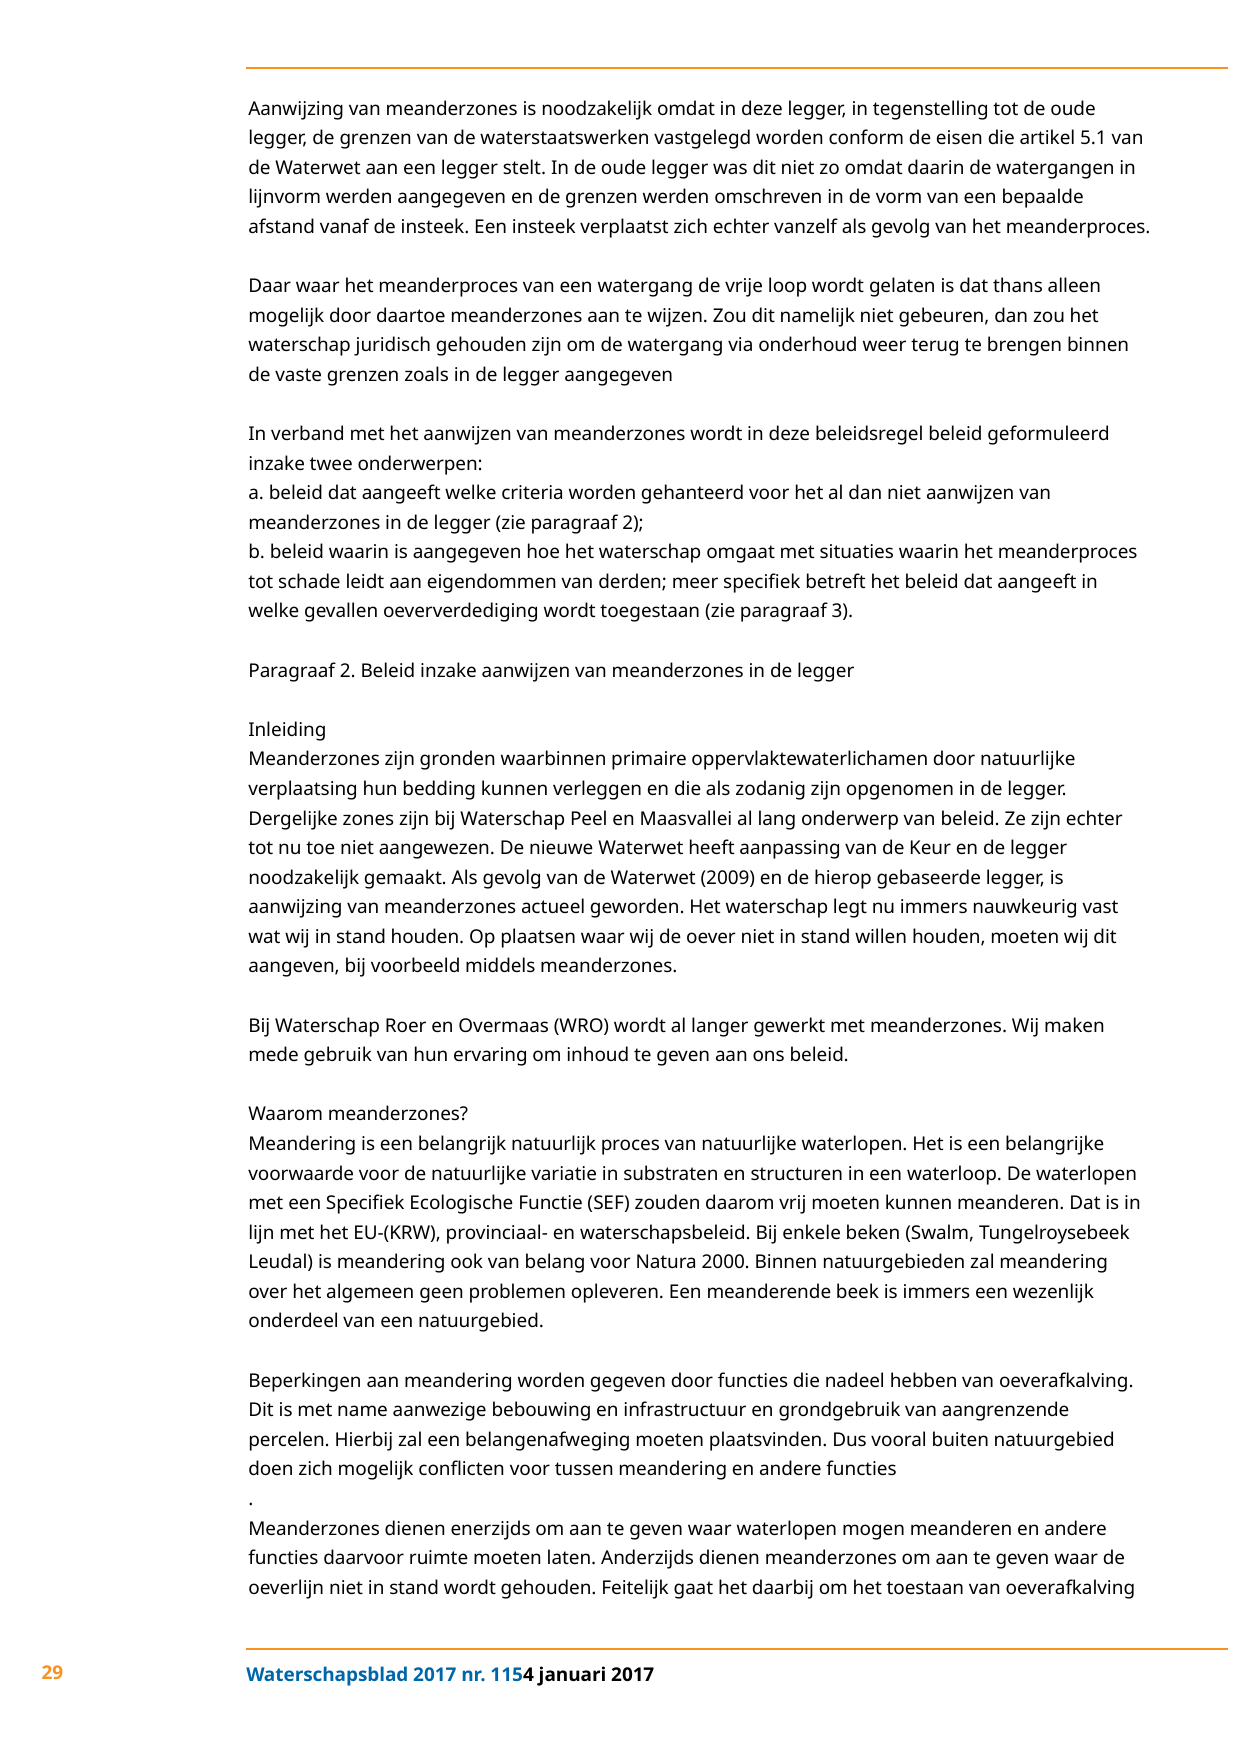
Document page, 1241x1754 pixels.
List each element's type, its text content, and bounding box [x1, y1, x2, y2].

text Daar waar het meanderproces van een watergang de vrije loop wordt gelaten is dat thans alleen mogelijk door daartoe meanderzones aan te wijzen. Zou dit namelijk niet gebeuren, dan zou het waterschap juridisch gehouden zijn om de watergang via onderhoud weer terug te brengen binnen de vaste grenzen zoals in de legger aangegeven [248, 272, 1152, 387]
text Aanwijzing van meanderzones is noodzakelijk omdat in deze legger, in tegenstelling tot de oude legger, de grenzen van de waterstaatswerken vastgelegd worden conform de eisen die artikel 5.1 van de Waterwet aan een legger stelt. In de oude legger was dit niet zo omdat daarin de watergangen in lijnvorm werden aangegeven en de grenzen werden omschreven in de vorm van een bepaalde afstand vanaf de insteek. Een insteek verplaatst zich echter vanzelf als gevolg van het meanderproces. [248, 95, 1152, 239]
text Meanderzones dienen enerzijds om aan te geven waar waterlopen mogen meanderen en andere functies daarvoor ruimte moeten laten. Anderzijds dienen meanderzones om aan te geven waar de oeverlijn niet in stand wordt gehouden. Feitelijk gaat het daarbij om het toestaan van oeverafkalving [248, 1515, 1152, 1600]
text b. beleid waarin is aangegeven hoe het waterschap omgaat met situaties waarin het meanderproces tot schade leidt aan eigendommen van derden; meer specifiek betreft het beleid dat aangeeft in welke gevallen oeververdediging wordt toegestaan (zie paragraaf 3). [248, 538, 1152, 623]
text Inleiding [248, 716, 1152, 742]
text Waarom meanderzones? [248, 1101, 1152, 1126]
text Bij Waterschap Roer en Overmaas (WRO) wordt al langer gewerkt met meanderzones. Wij maken mede gebruik van hun ervaring om inhoud te geven aan ons beleid. [248, 1012, 1152, 1067]
text Meandering is een belangrijk natuurlijk proces van natuurlijke waterlopen. Het is een belangrijke voorwaarde voor de natuurlijke variatie in substraten en structuren in een waterloop. De waterlopen met een Specifiek Ecologische Functie (SEF) zouden daarom vrij moeten kunnen meanderen. Dat is in lijn met het EU-(KRW), provinciaal- en waterschapsbeleid. Bij enkele beken (Swalm, Tungelroysebeek Leudal) is meandering ook van belang voor Natura 2000. Binnen natuurgebieden zal meandering over het algemeen geen problemen opleveren. Een meanderende beek is immers een wezenlijk onderdeel van een natuurgebied. [248, 1130, 1152, 1333]
text Meanderzones zijn gronden waarbinnen primaire oppervlaktewaterlichamen door natuurlijke verplaatsing hun bedding kunnen verleggen en die als zodanig zijn opgenomen in de legger. Dergelijke zones zijn bij Waterschap Peel en Maasvallei al lang onderwerp van beleid. Ze zijn echter tot nu toe niet aangewezen. De nieuwe Waterwet heeft aanpassing van de Keur en de legger noodzakelijk gemaakt. Als gevolg van de Waterwet (2009) en de hierop gebaseerde legger, is aanwijzing van meanderzones actueel geworden. Het waterschap legt nu immers nauwkeurig vast wat wij in stand houden. Op plaatsen waar wij de oever niet in stand willen houden, moeten wij dit aangeven, bij voorbeeld middels meanderzones. [248, 746, 1152, 978]
text In verband met het aanwijzen van meanderzones wordt in deze beleidsregel beleid geformuleerd inzake twee onderwerpen: [248, 420, 1152, 476]
text . [248, 1485, 1152, 1511]
text a. beleid dat aangeeft welke criteria worden gehanteerd voor het al dan niet aanwijzen van meanderzones in de legger (zie paragraaf 2); [248, 479, 1152, 535]
picture [41, 47, 231, 172]
text Paragraaf 2. Beleid inzake aanwijzen van meanderzones in de legger [248, 657, 1152, 683]
text Beperkingen aan meandering worden gegeven door functies die nadeel hebben van oeverafkalving. Dit is met name aanwezige bebouwing en infrastructuur en grondgebruik van aangrenzende percelen. Hierbij zal een belangenafweging moeten plaatsvinden. Dus vooral buiten natuurgebied doen zich mogelijk conflicten voor tussen meandering en andere functies [248, 1367, 1152, 1481]
